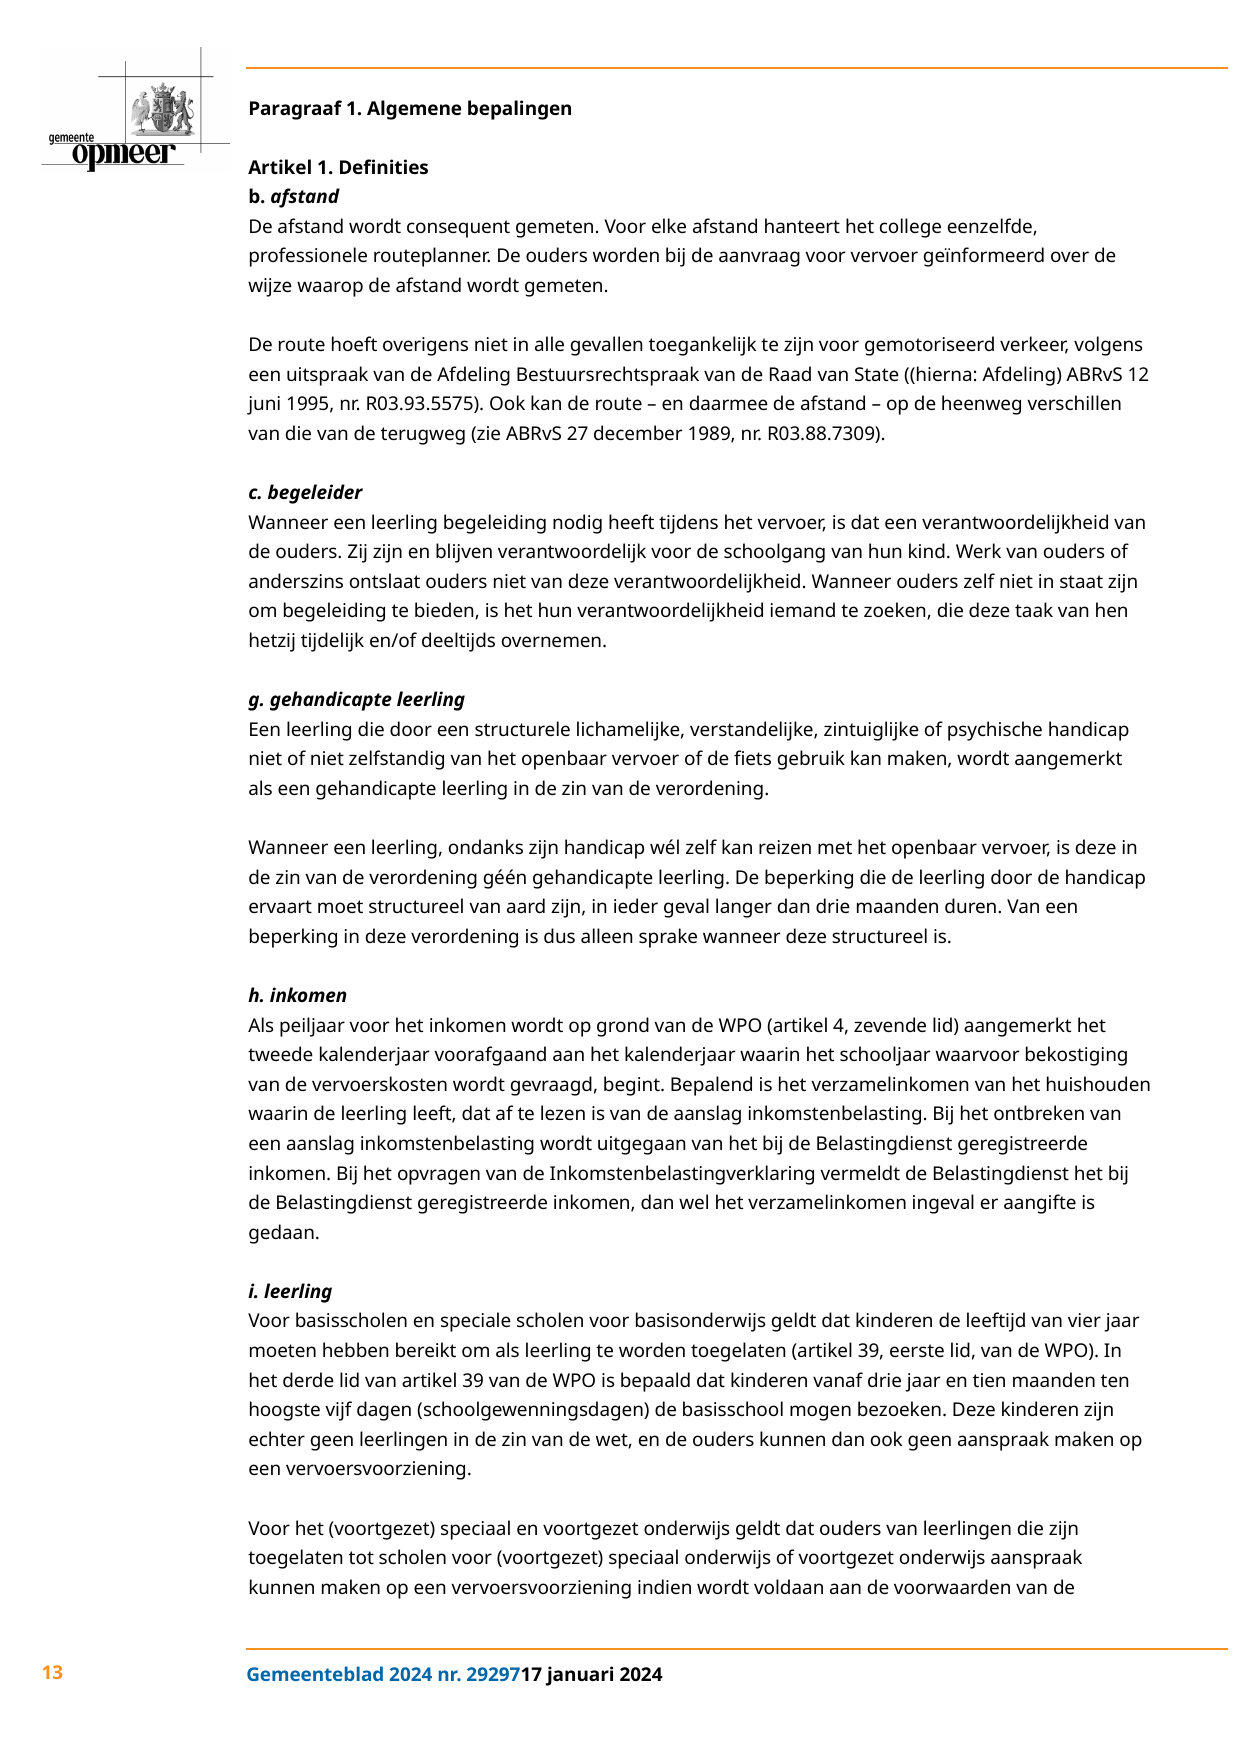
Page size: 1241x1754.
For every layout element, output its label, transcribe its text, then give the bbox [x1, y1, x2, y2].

text g. gehandicapte leerling [248, 686, 1152, 712]
text h. inkomen [248, 982, 1152, 1008]
text Een leerling die door een structurele lichamelijke, verstandelijke, zintuiglijke of psychische handicap niet of niet zelfstandig van het openbaar vervoer of de fiets gebruik kan maken, wordt aangemerkt als een gehandicapte leerling in de zin van de verordening. [248, 716, 1152, 801]
text Wanneer een leerling begeleiding nodig heeft tijdens het vervoer, is dat een verantwoordelijkheid van de ouders. Zij zijn en blijven verantwoordelijk voor de schoolgang van hun kind. Werk van ouders of anderszins ontslaat ouders niet van deze verantwoordelijkheid. Wanneer ouders zelf niet in staat zijn om begeleiding te bieden, is het hun verantwoordelijkheid iemand te zoeken, die deze taak van hen hetzij tijdelijk en/of deeltijds overnemen. [248, 509, 1152, 653]
text Artikel 1. Definities [248, 154, 1152, 180]
picture [41, 47, 231, 172]
text Voor basisscholen en speciale scholen voor basisonderwijs geldt dat kinderen de leeftijd van vier jaar moeten hebben bereikt om als leerling te worden toegelaten (artikel 39, eerste lid, van de WPO). In het derde lid van artikel 39 van de WPO is bepaald dat kinderen vanaf drie jaar en tien maanden ten hoogste vijf dagen (schoolgewenningsdagen) de basisschool mogen bezoeken. Deze kinderen zijn echter geen leerlingen in de zin van de wet, en de ouders kunnen dan ook geen aanspraak maken op een vervoersvoorziening. [248, 1308, 1152, 1481]
text c. begeleider [248, 479, 1152, 505]
text b. afstand [248, 183, 1152, 209]
text Voor het (voortgezet) speciaal en voortgezet onderwijs geldt dat ouders van leerlingen die zijn toegelaten tot scholen voor (voortgezet) speciaal onderwijs of voortgezet onderwijs aanspraak kunnen maken op een vervoersvoorziening indien wordt voldaan aan de voorwaarden van de [248, 1515, 1152, 1600]
text Als peiljaar voor het inkomen wordt op grond van de WPO (artikel 4, zevende lid) aangemerkt het tweede kalenderjaar voorafgaand aan het kalenderjaar waarin het schooljaar waarvoor bekostiging van de vervoerskosten wordt gevraagd, begint. Bepalend is het verzamelinkomen van het huishouden waarin de leerling leeft, dat af te lezen is van de aanslag inkomstenbelasting. Bij het ontbreken van een aanslag inkomstenbelasting wordt uitgegaan van het bij de Belastingdienst geregistreerde inkomen. Bij het opvragen van de Inkomstenbelastingverklaring vermeldt de Belastingdienst het bij de Belastingdienst geregistreerde inkomen, dan wel het verzamelinkomen ingeval er aangifte is gedaan. [248, 1012, 1152, 1245]
text Paragraaf 1. Algemene bepalingen [248, 95, 1152, 121]
text i. leerling [248, 1278, 1152, 1304]
text Wanneer een leerling, ondanks zijn handicap wél zelf kan reizen met het openbaar vervoer, is deze in de zin van de verordening géén gehandicapte leerling. De beperking die de leerling door de handicap ervaart moet structureel van aard zijn, in ieder geval langer dan drie maanden duren. Van een beperking in deze verordening is dus alleen sprake wanneer deze structureel is. [248, 834, 1152, 949]
text De route hoeft overigens niet in alle gevallen toegankelijk te zijn voor gemotoriseerd verkeer, volgens een uitspraak van de Afdeling Bestuursrechtspraak van de Raad van State ((hierna: Afdeling) ABRvS 12 juni 1995, nr. R03.93.5575). Ook kan de route – en daarmee de afstand – op de heenweg verschillen van die van de terugweg (zie ABRvS 27 december 1989, nr. R03.88.7309). [248, 331, 1152, 446]
text De afstand wordt consequent gemeten. Voor elke afstand hanteert het college eenzelfde, professionele routeplanner. De ouders worden bij de aanvraag voor vervoer geïnformeerd over de wijze waarop de afstand wordt gemeten. [248, 213, 1152, 298]
